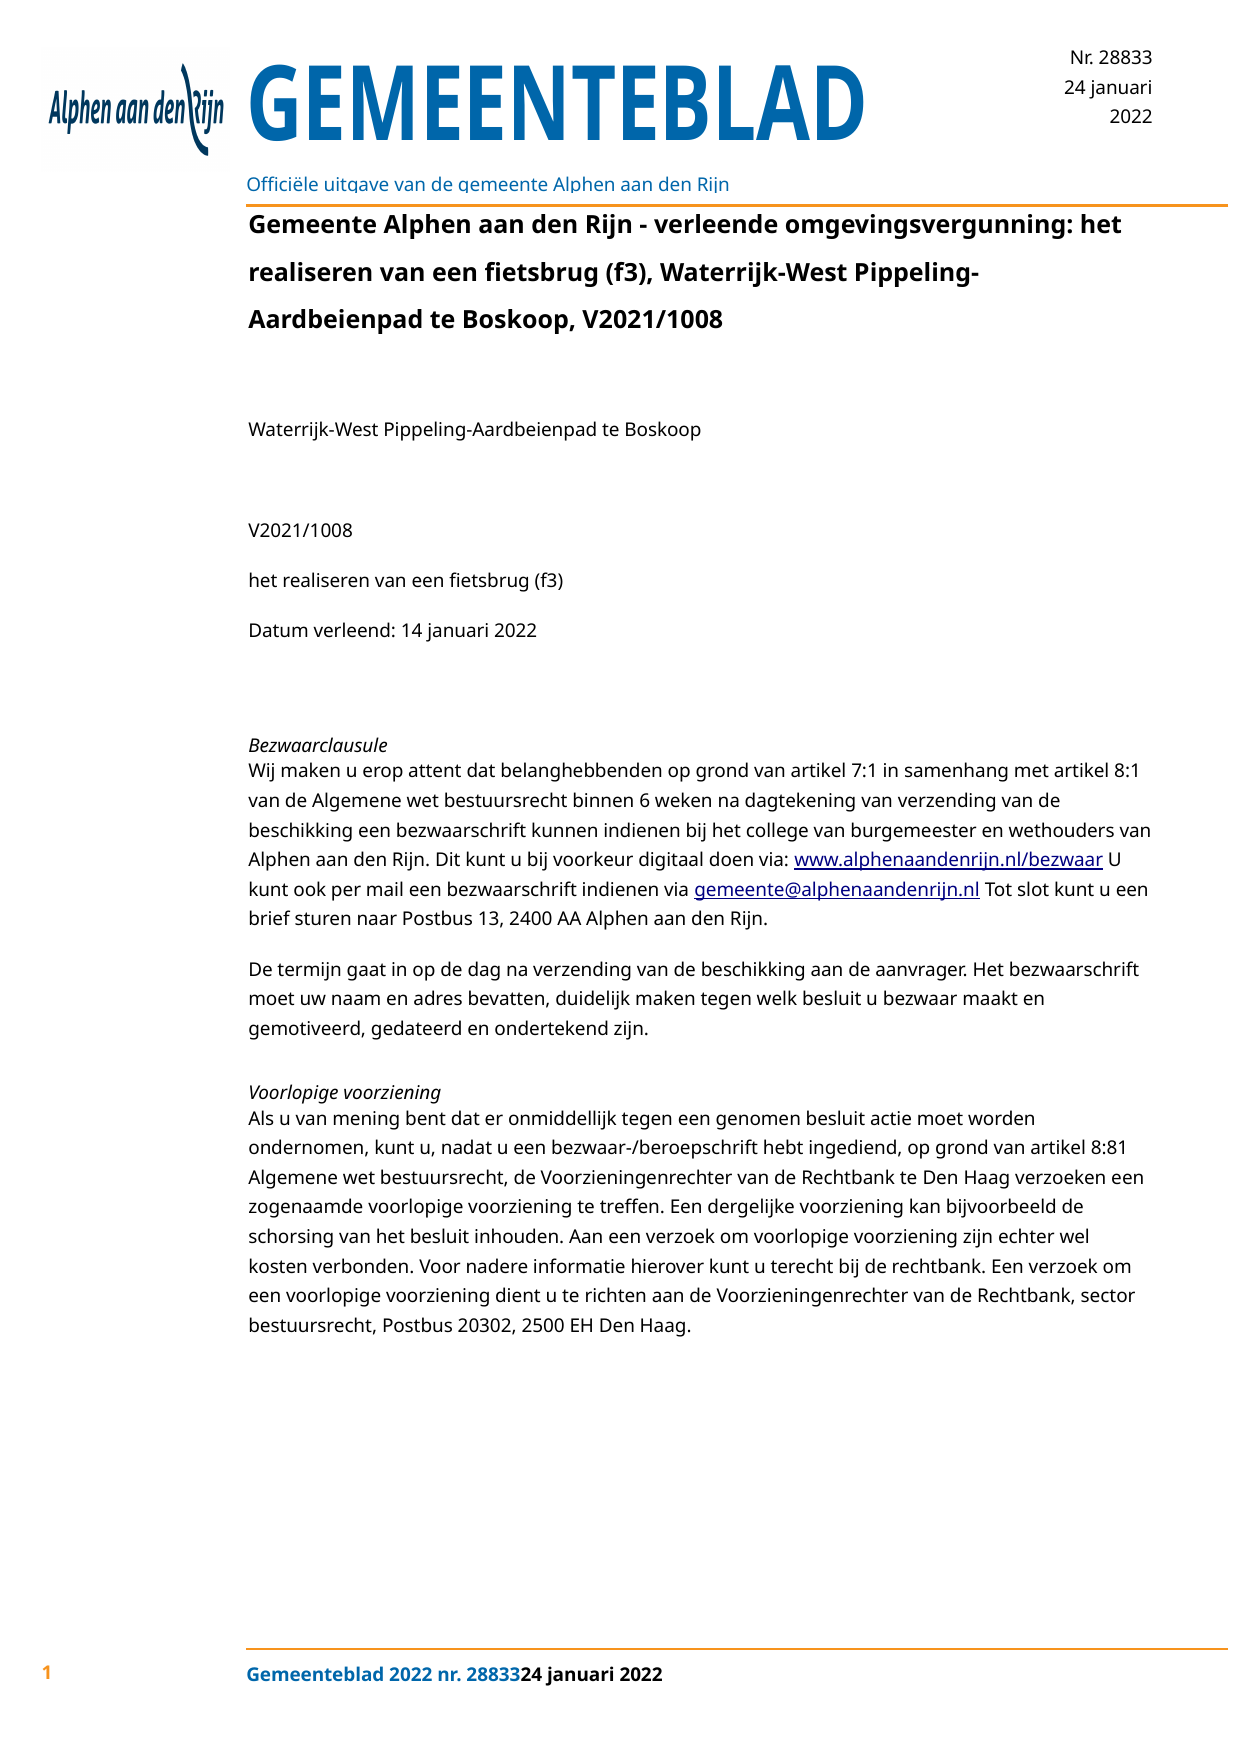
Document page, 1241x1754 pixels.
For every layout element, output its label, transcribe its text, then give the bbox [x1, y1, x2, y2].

text Bezwaarclausule [248, 732, 1152, 758]
text Voorlopige voorziening [248, 1079, 1152, 1105]
text Waterrijk-West Pippeling-Aardbeienpad te Boskoop [248, 416, 1152, 442]
text Gemeente Alphen aan den Rijn - verleende omgevingsvergunning: het realiseren van een fietsbrug (f3), Waterrijk-West Pippeling-Aardbeienpad te Boskoop, V2021/1008 [248, 207, 1152, 336]
text het realiseren van een fietsbrug (f3) [248, 567, 1152, 593]
text Wij maken u erop attent dat belanghebbenden op grond van artikel 7:1 in samenhang met artikel 8:1 van de Algemene wet bestuursrecht binnen 6 weken na dagtekening van verzending van de beschikking een bezwaarschrift kunnen indienen bij het college van burgemeester en wethouders van Alphen aan den Rijn. Dit kunt u bij voorkeur digitaal doen via: www.alphenaandenrijn.nl/bezwaar U kunt ook per mail een bezwaarschrift indienen via gemeente@alphenaandenrijn.nl Tot slot kunt u een brief sturen naar Postbus 13, 2400 AA Alphen aan den Rijn. [248, 758, 1152, 931]
text V2021/1008 [248, 517, 1152, 542]
text Als u van mening bent dat er onmiddellijk tegen een genomen besluit actie moet worden ondernomen, kunt u, nadat u een bezwaar-/beroepschrift hebt ingediend, op grond van artikel 8:81 Algemene wet bestuursrecht, de Voorzieningenrechter van de Rechtbank te Den Haag verzoeken een zogenaamde voorlopige voorziening te treffen. Een dergelijke voorziening kan bijvoorbeeld de schorsing van het besluit inhouden. Aan een verzoek om voorlopige voorziening zijn echter wel kosten verbonden. Voor nadere informatie hierover kunt u terecht bij de rechtbank. Een verzoek om een voorlopige voorziening dient u te richten aan de Voorzieningenrechter van de Rechtbank, sector bestuursrecht, Postbus 20302, 2500 EH Den Haag. [248, 1105, 1152, 1338]
text De termijn gaat in op de dag na verzending van de beschikking aan de aanvrager. Het bezwaarschrift moet uw naam en adres bevatten, duidelijk maken tegen welk besluit u bezwaar maakt en gemotiveerd, gedateerd en ondertekend zijn. [248, 956, 1152, 1041]
picture [41, 47, 231, 172]
text Datum verleend: 14 januari 2022 [248, 618, 1152, 643]
